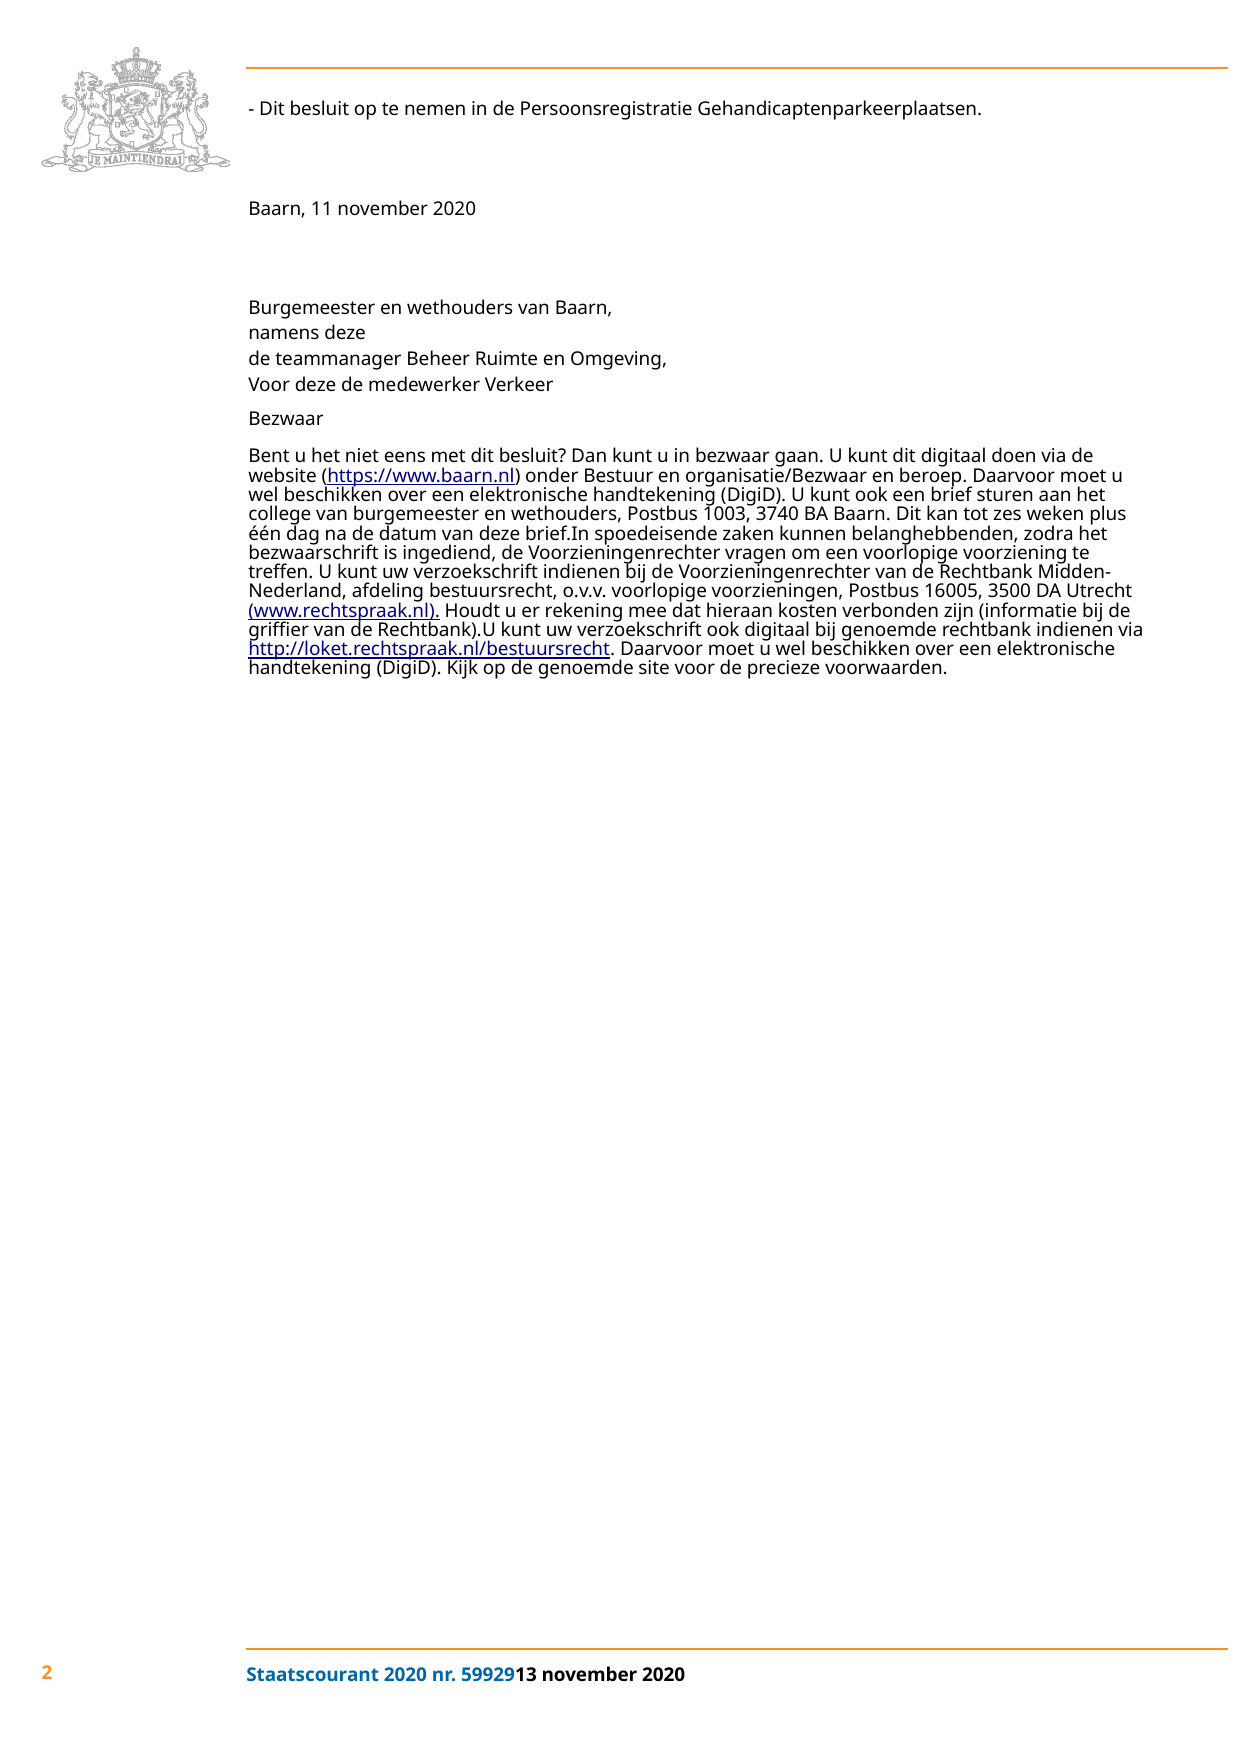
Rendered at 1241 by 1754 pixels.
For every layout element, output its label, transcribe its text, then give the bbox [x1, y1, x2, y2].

text de teammanager Beheer Ruimte en Omgeving, [248, 345, 1152, 371]
text Bezwaar [248, 410, 1152, 430]
text - Dit besluit op te nemen in de Persoonsregistratie Gehandicaptenparkeerplaatsen. [248, 95, 1152, 121]
text Voor deze de medewerker Verkeer [248, 371, 1152, 397]
picture [41, 47, 231, 172]
text Bent u het niet eens met dit besluit? Dan kunt u in bezwaar gaan. U kunt dit digitaal doen via de website (https://www.baarn.nl) onder Bestuur en organisatie/Bezwaar en beroep. Daarvoor moet u wel beschikken over een elektronische handtekening (DigiD). U kunt ook een brief sturen aan het college van burgemeester en wethouders, Postbus 1003, 3740 BA Baarn. Dit kan tot zes weken plus één dag na de datum van deze brief.In spoedeisende zaken kunnen belanghebbenden, zodra het bezwaarschrift is ingediend, de Voorzieningenrechter vragen om een voorlopige voorziening te treffen. U kunt uw verzoekschrift indienen bij de Voorzieningenrechter van de Rechtbank Midden-Nederland, afdeling bestuursrecht, o.v.v. voorlopige voorzieningen, Postbus 16005, 3500 DA Utrecht (www.rechtspraak.nl). Houdt u er rekening mee dat hieraan kosten verbonden zijn (informatie bij de griffier van de Rechtbank).U kunt uw verzoekschrift ook digitaal bij genoemde rechtbank indienen via http://loket.rechtspraak.nl/bestuursrecht. Daarvoor moet u wel beschikken over een elektronische handtekening (DigiD). Kijk op de genoemde site voor de precieze voorwaarden. [248, 447, 1152, 679]
text Burgemeester en wethouders van Baarn, [248, 294, 1152, 319]
text Baarn, 11 november 2020 [248, 196, 1152, 221]
text namens deze [248, 319, 1152, 345]
